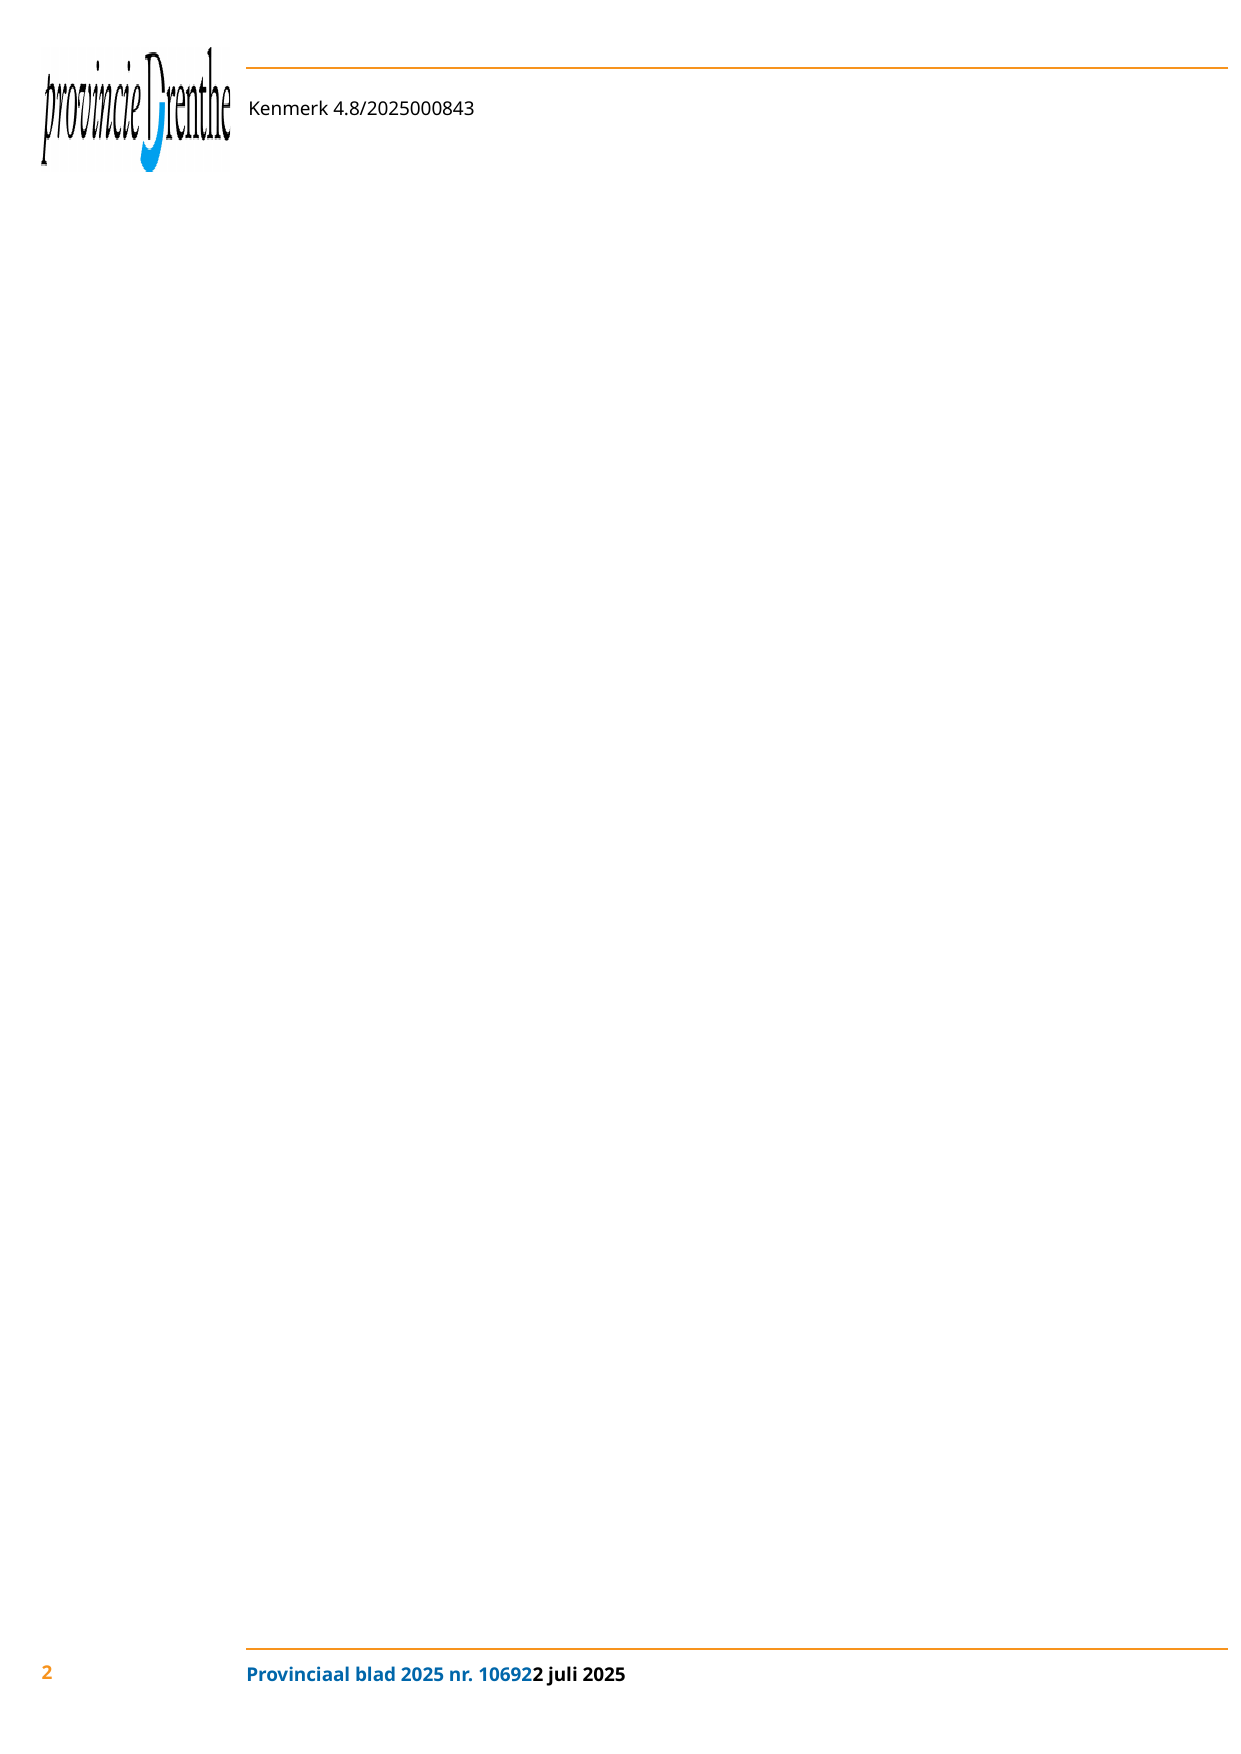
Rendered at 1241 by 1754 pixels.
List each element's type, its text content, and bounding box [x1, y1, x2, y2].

text Kenmerk 4.8/2025000843 [248, 95, 1152, 121]
picture [41, 47, 231, 172]
